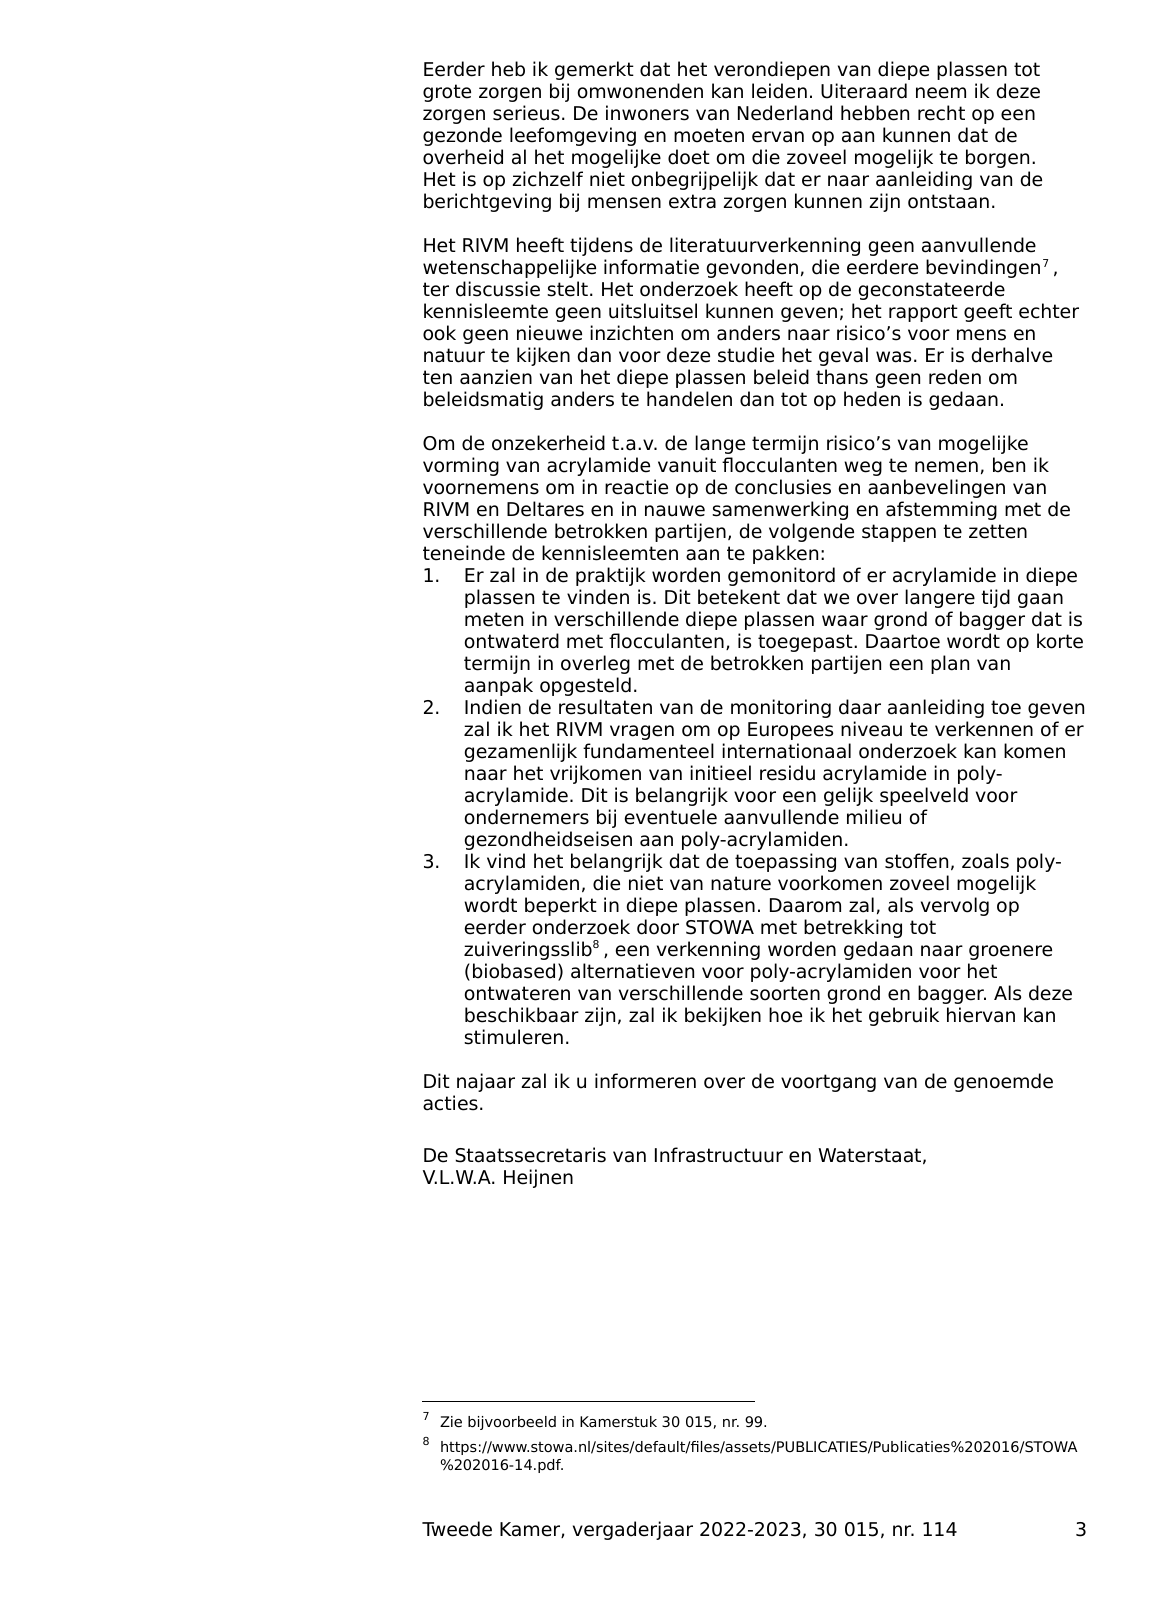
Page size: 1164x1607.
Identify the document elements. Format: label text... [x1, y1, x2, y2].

text Om de onzekerheid t.a.v. de lange termijn risico’s van mogelijke vorming van acrylamide vanuit flocculanten weg te nemen, ben ik voornemens om in reactie op de conclusies en aanbevelingen van RIVM en Deltares en in nauwe samenwerking en afstemming met de verschillende betrokken partijen, de volgende stappen te zetten teneinde de kennisleemten aan te pakken: [422, 433, 1087, 565]
text Het RIVM heeft tijdens de literatuurverkenning geen aanvullende wetenschappelijke informatie gevonden, die eerdere bevindingen, ter discussie stelt. Het onderzoek heeft op de geconstateerde kennisleemte geen uitsluitsel kunnen geven; het rapport geeft echter ook geen nieuwe inzichten om anders naar risico’s voor mens en natuur te kijken dan voor deze studie het geval was. Er is derhalve ten aanzien van het diepe plassen beleid thans geen reden om beleidsmatig anders te handelen dan tot op heden is gedaan. [422, 235, 1087, 411]
text Het is op zichzelf niet onbegrijpelijk dat er naar aanleiding van de berichtgeving bij mensen extra zorgen kunnen zijn ontstaan. [422, 169, 1087, 213]
text https://www.stowa.nl/sites/default/files/assets/PUBLICATIES/Publicaties%202016/STOWA%202016-14.pdf. [422, 1435, 1087, 1474]
text Eerder heb ik gemerkt dat het verondiepen van diepe plassen tot grote zorgen bij omwonenden kan leiden. Uiteraard neem ik deze zorgen serieus. De inwoners van Nederland hebben recht op een gezonde leefomgeving en moeten ervan op aan kunnen dat de overheid al het mogelijke doet om die zoveel mogelijk te borgen. [422, 59, 1087, 169]
text 2. Indien de resultaten van de monitoring daar aanleiding toe geven zal ik het RIVM vragen om op Europees niveau te verkennen of er gezamenlijk fundamenteel internationaal onderzoek kan komen naar het vrijkomen van initieel residu acrylamide in poly-acrylamide. Dit is belangrijk voor een gelijk speelveld voor ondernemers bij eventuele aanvullende milieu of gezondheidseisen aan poly-acrylamiden. [422, 697, 1087, 851]
text De Staatssecretaris van Infrastructuur en Waterstaat, V.L.W.A. Heijnen [422, 1145, 1087, 1189]
text 1. Er zal in de praktijk worden gemonitord of er acrylamide in diepe plassen te vinden is. Dit betekent dat we over langere tijd gaan meten in verschillende diepe plassen waar grond of bagger dat is ontwaterd met flocculanten, is toegepast. Daartoe wordt op korte termijn in overleg met de betrokken partijen een plan van aanpak opgesteld. [422, 565, 1087, 697]
text Dit najaar zal ik u informeren over de voortgang van de genoemde acties. [422, 1071, 1087, 1115]
text 3. Ik vind het belangrijk dat de toepassing van stoffen, zoals poly-acrylamiden, die niet van nature voorkomen zoveel mogelijk wordt beperkt in diepe plassen. Daarom zal, als vervolg op eerder onderzoek door STOWA met betrekking tot zuiveringsslib, een verkenning worden gedaan naar groenere (biobased) alternatieven voor poly-acrylamiden voor het ontwateren van verschillende soorten grond en bagger. Als deze beschikbaar zijn, zal ik bekijken hoe ik het gebruik hiervan kan stimuleren. [422, 851, 1087, 1048]
text Zie bijvoorbeeld in Kamerstuk 30 015, nr. 99. [422, 1410, 1087, 1432]
